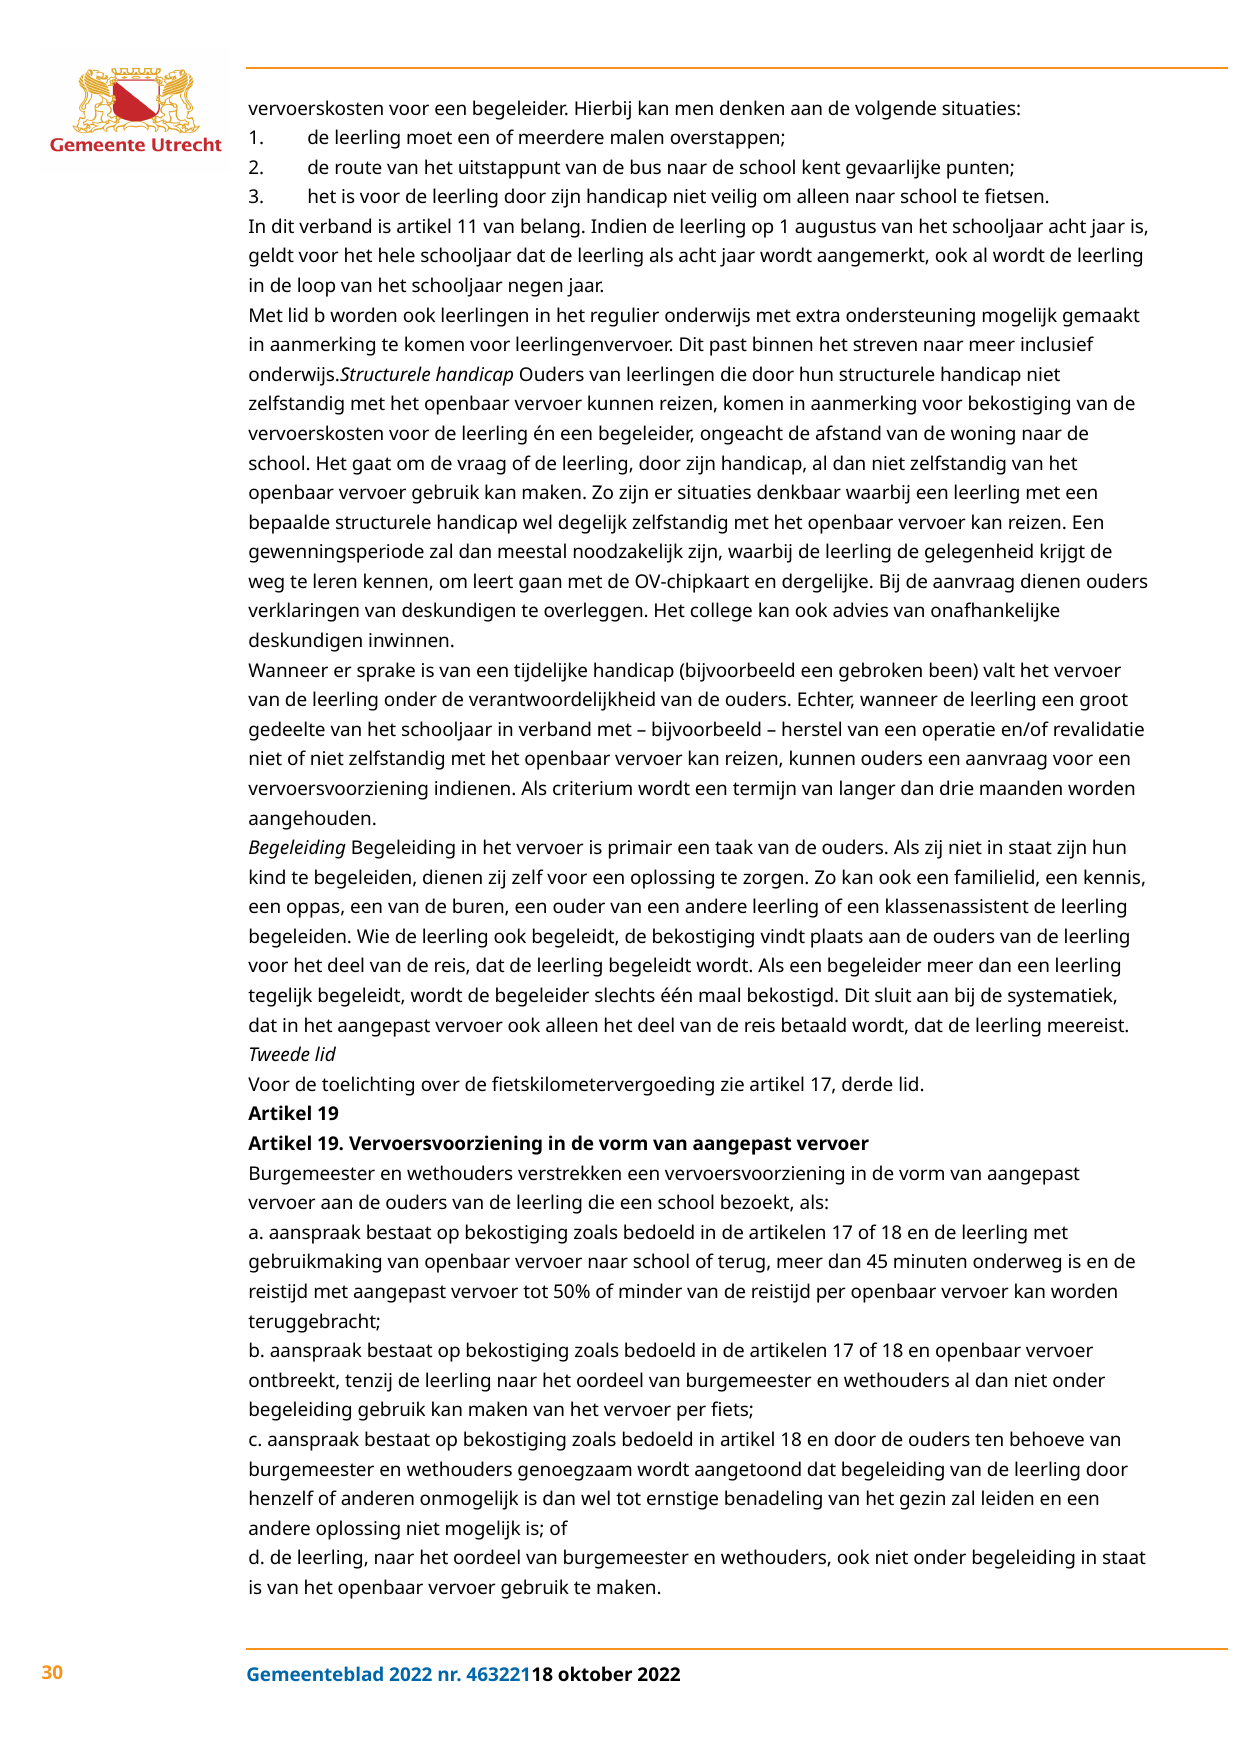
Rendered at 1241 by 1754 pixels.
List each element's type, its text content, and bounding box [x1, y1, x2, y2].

list de route van het uitstappunt van de bus naar de school kent gevaarlijke punten; [248, 154, 1152, 180]
text Begeleiding Begeleiding in het vervoer is primair een taak van de ouders. Als zij niet in staat zijn hun kind te begeleiden, dienen zij zelf voor een oplossing te zorgen. Zo kan ook een familielid, een kennis, een oppas, een van de buren, een ouder van een andere leerling of een klassenassistent de leerling begeleiden. Wie de leerling ook begeleidt, de bekostiging vindt plaats aan de ouders van de leerling voor het deel van de reis, dat de leerling begeleidt wordt. Als een begeleider meer dan een leerling tegelijk begeleidt, wordt de begeleider slechts één maal bekostigd. Dit sluit aan bij de systematiek, dat in het aangepast vervoer ook alleen het deel van de reis betaald wordt, dat de leerling meereist. [248, 834, 1152, 1038]
list de leerling moet een of meerdere malen overstappen; [248, 124, 1152, 150]
text Voor de toelichting over de fietskilometervergoeding zie artikel 17, derde lid. [248, 1071, 1152, 1097]
picture [41, 47, 231, 172]
text Met lid b worden ook leerlingen in het regulier onderwijs met extra ondersteuning mogelijk gemaakt in aanmerking te komen voor leerlingenvervoer. Dit past binnen het streven naar meer inclusief onderwijs.Structurele handicap Ouders van leerlingen die door hun structurele handicap niet zelfstandig met het openbaar vervoer kunnen reizen, komen in aanmerking voor bekostiging van de vervoerskosten voor de leerling én een begeleider, ongeacht de afstand van de woning naar de school. Het gaat om de vraag of de leerling, door zijn handicap, al dan niet zelfstandig van het openbaar vervoer gebruik kan maken. Zo zijn er situaties denkbaar waarbij een leerling met een bepaalde structurele handicap wel degelijk zelfstandig met het openbaar vervoer kan reizen. Een gewenningsperiode zal dan meestal noodzakelijk zijn, waarbij de leerling de gelegenheid krijgt de weg te leren kennen, om leert gaan met de OV-chipkaart en dergelijke. Bij de aanvraag dienen ouders verklaringen van deskundigen te overleggen. Het college kan ook advies van onafhankelijke deskundigen inwinnen. [248, 302, 1152, 653]
text Tweede lid [248, 1041, 1152, 1067]
table_header Artikel 19. Vervoersvoorziening in de vorm van aangepast vervoer Burgemeester en wethouders verstrekken een vervoersvoorziening in de vorm van aangepast vervoer aan de ouders van de leerling die een school bezoekt, als: a. aanspraak bestaat op bekostiging zoals bedoeld in de artikelen 17 of 18 en de leerling met gebruikmaking van openbaar vervoer naar school of terug, meer dan 45 minuten onderweg is en de reistijd met aangepast vervoer tot 50% of minder van de reistijd per openbaar vervoer kan worden teruggebracht; b. aanspraak bestaat op bekostiging zoals bedoeld in de artikelen 17 of 18 en openbaar vervoer ontbreekt, tenzij de leerling naar het oordeel van burgemeester en wethouders al dan niet onder begeleiding gebruik kan maken van het vervoer per fiets; c. aanspraak bestaat op bekostiging zoals bedoeld in artikel 18 en door de ouders ten behoeve van burgemeester en wethouders genoegzaam wordt aangetoond dat begeleiding van de leerling door henzelf of anderen onmogelijk is dan wel tot ernstige benadeling van het gezin zal leiden en een andere oplossing niet mogelijk is; of d. de leerling, naar het oordeel van burgemeester en wethouders, ook niet onder begeleiding in staat is van het openbaar vervoer gebruik te maken. [248, 1130, 1152, 1600]
text Wanneer er sprake is van een tijdelijke handicap (bijvoorbeeld een gebroken been) valt het vervoer van de leerling onder de verantwoordelijkheid van de ouders. Echter, wanneer de leerling een groot gedeelte van het schooljaar in verband met – bijvoorbeeld – herstel van een operatie en/of revalidatie niet of niet zelfstandig met het openbaar vervoer kan reizen, kunnen ouders een aanvraag voor een vervoersvoorziening indienen. Als criterium wordt een termijn van langer dan drie maanden worden aangehouden. [248, 657, 1152, 831]
text vervoerskosten voor een begeleider. Hierbij kan men denken aan de volgende situaties: [248, 95, 1152, 121]
list het is voor de leerling door zijn handicap niet veilig om alleen naar school te fietsen. [248, 183, 1152, 209]
text Artikel 19 [248, 1101, 1152, 1126]
text In dit verband is artikel 11 van belang. Indien de leerling op 1 augustus van het schooljaar acht jaar is, geldt voor het hele schooljaar dat de leerling als acht jaar wordt aangemerkt, ook al wordt de leerling in de loop van het schooljaar negen jaar. [248, 213, 1152, 298]
